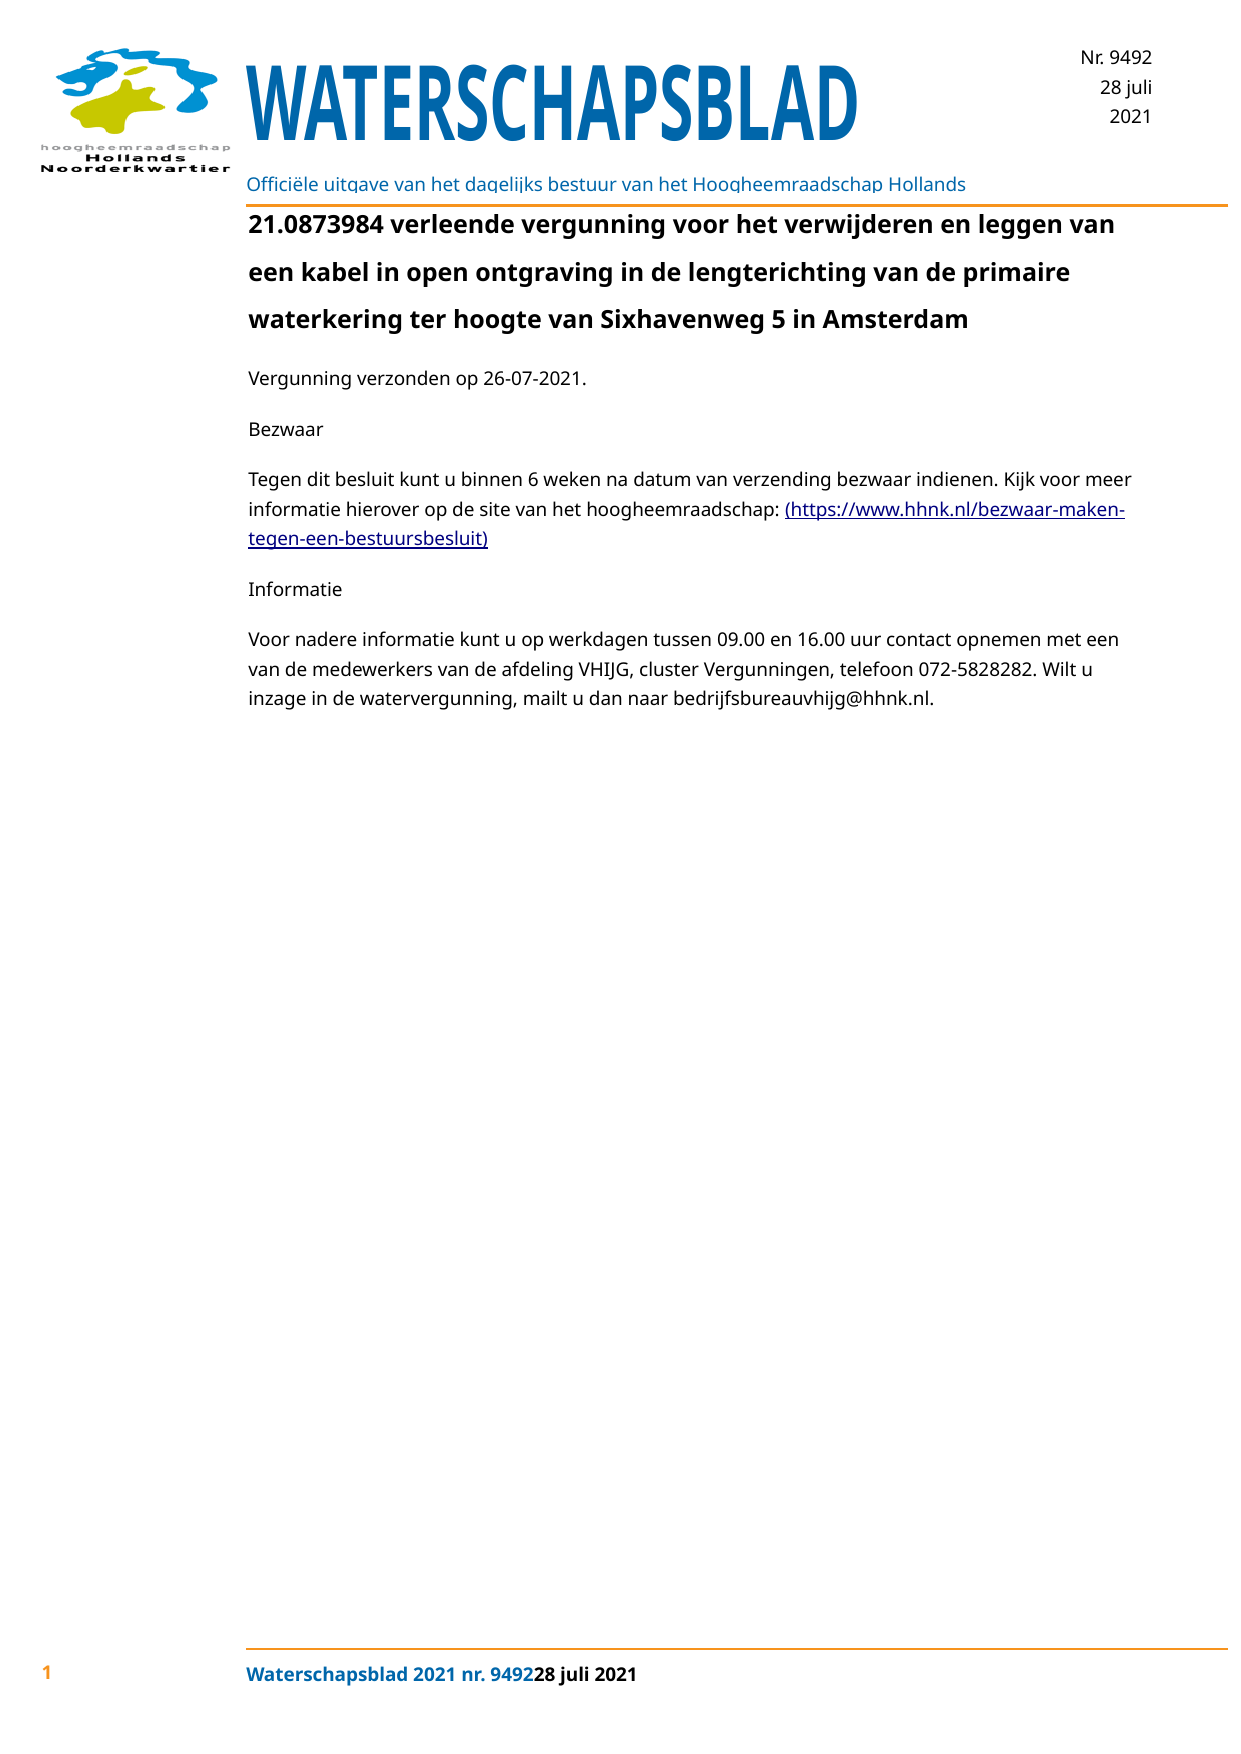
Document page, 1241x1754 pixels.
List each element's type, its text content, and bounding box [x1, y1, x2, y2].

text Tegen dit besluit kunt u binnen 6 weken na datum van verzending bezwaar indienen. Kijk voor meer informatie hierover op de site van het hoogheemraadschap: (https://www.hhnk.nl/bezwaar-maken-tegen-een-bestuursbesluit) [248, 466, 1152, 551]
text Bezwaar [248, 416, 1152, 442]
text 21.0873984 verleende vergunning voor het verwijderen en leggen van een kabel in open ontgraving in de lengterichting van de primaire waterkering ter hoogte van Sixhavenweg 5 in Amsterdam [248, 207, 1152, 336]
picture [41, 47, 231, 172]
text Vergunning verzonden op 26-07-2021. [248, 366, 1152, 391]
text Voor nadere informatie kunt u op werkdagen tussen 09.00 en 16.00 uur contact opnemen met een van de medewerkers van de afdeling VHIJG, cluster Vergunningen, telefoon 072-5828282. Wilt u inzage in de watervergunning, mailt u dan naar bedrijfsbureauvhijg@hhnk.nl. [248, 626, 1152, 711]
text Informatie [248, 576, 1152, 602]
